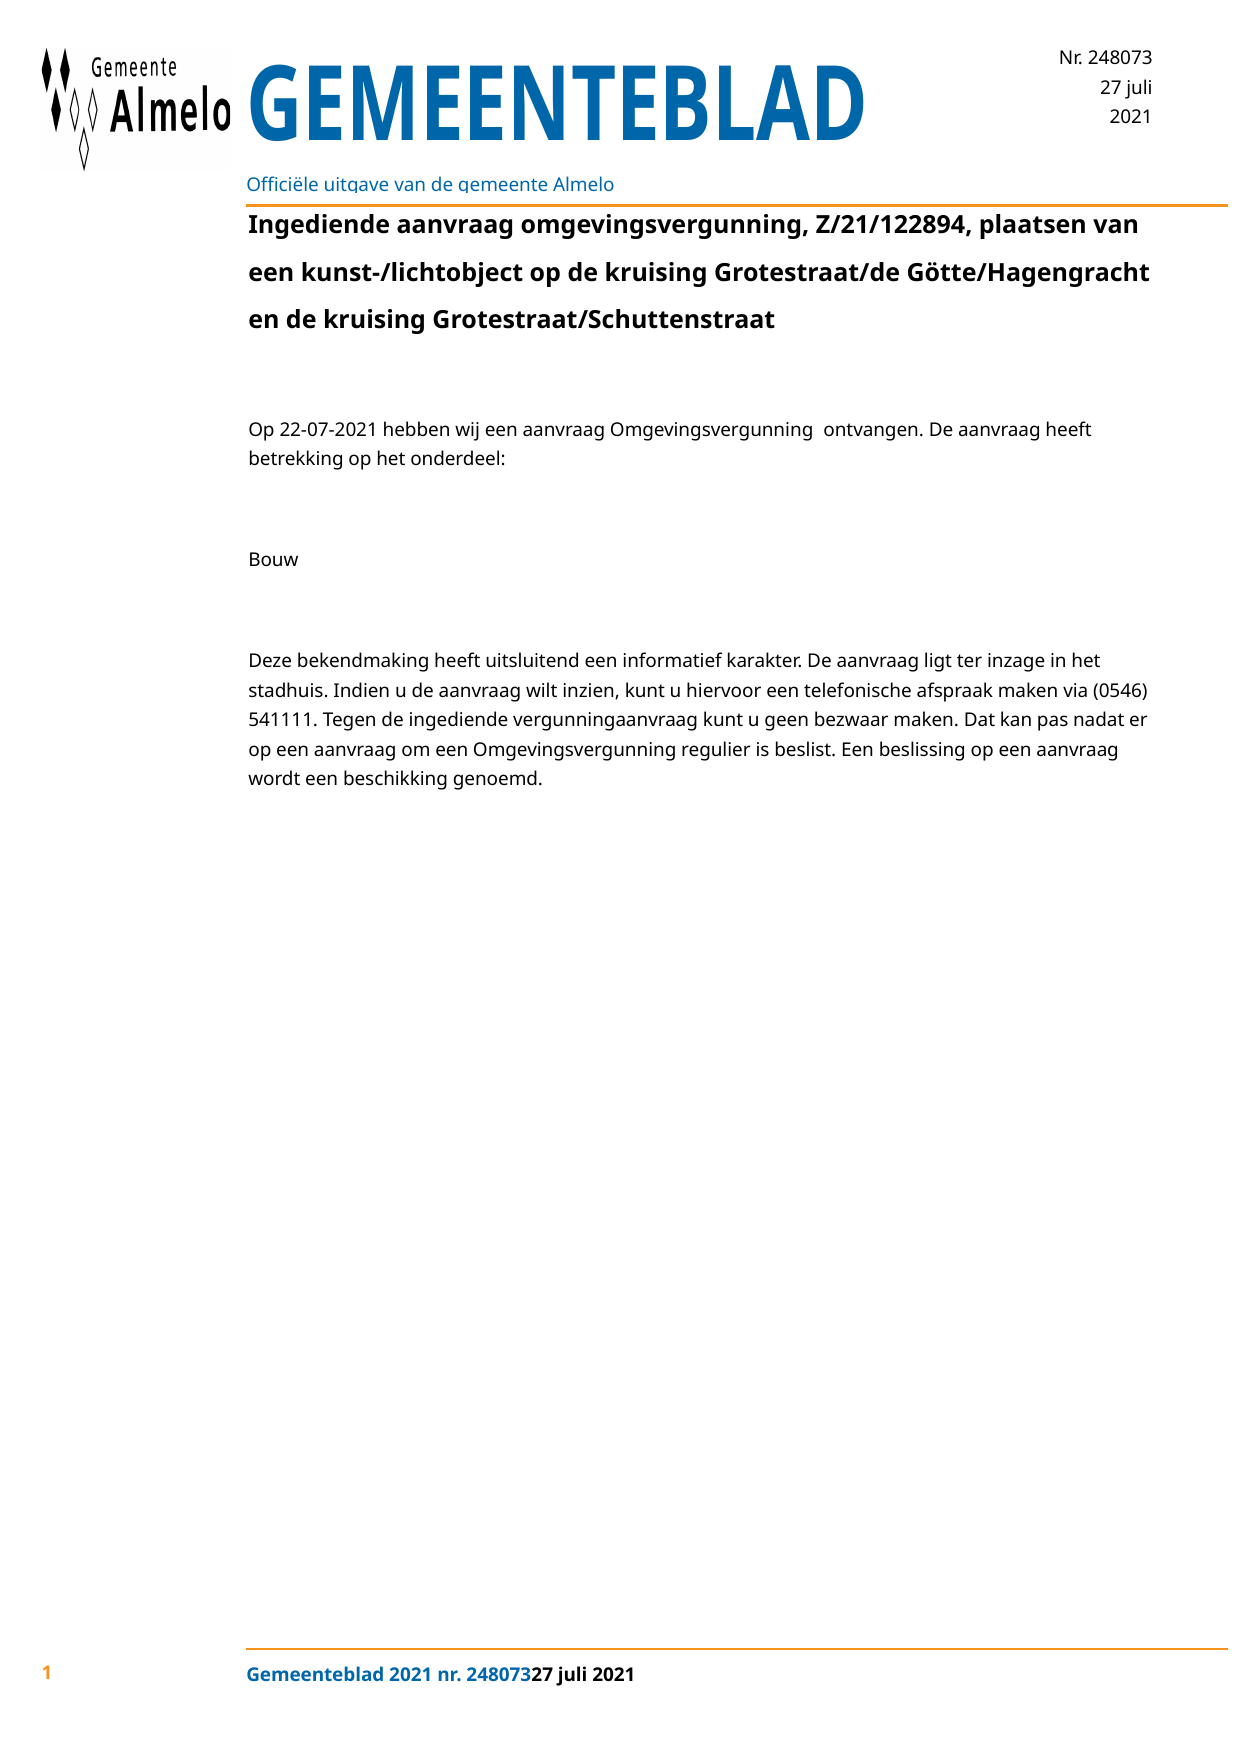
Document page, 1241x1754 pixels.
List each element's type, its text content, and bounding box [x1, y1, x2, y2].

text Ingediende aanvraag omgevingsvergunning, Z/21/122894, plaatsen van een kunst-/lichtobject op de kruising Grotestraat/de Götte/Hagengracht en de kruising Grotestraat/Schuttenstraat [248, 207, 1152, 336]
text Bouw [248, 546, 1152, 572]
text Deze bekendmaking heeft uitsluitend een informatief karakter. De aanvraag ligt ter inzage in het stadhuis. Indien u de aanvraag wilt inzien, kunt u hiervoor een telefonische afspraak maken via (0546) 541111. Tegen de ingediende vergunningaanvraag kunt u geen bezwaar maken. Dat kan pas nadat er op een aanvraag om een Omgevingsvergunning regulier is beslist. Een beslissing op een aanvraag wordt een beschikking genoemd. [248, 647, 1152, 791]
text Op 22-07-2021 hebben wij een aanvraag Omgevingsvergunning ontvangen. De aanvraag heeft betrekking op het onderdeel: [248, 416, 1152, 471]
picture [41, 47, 231, 172]
